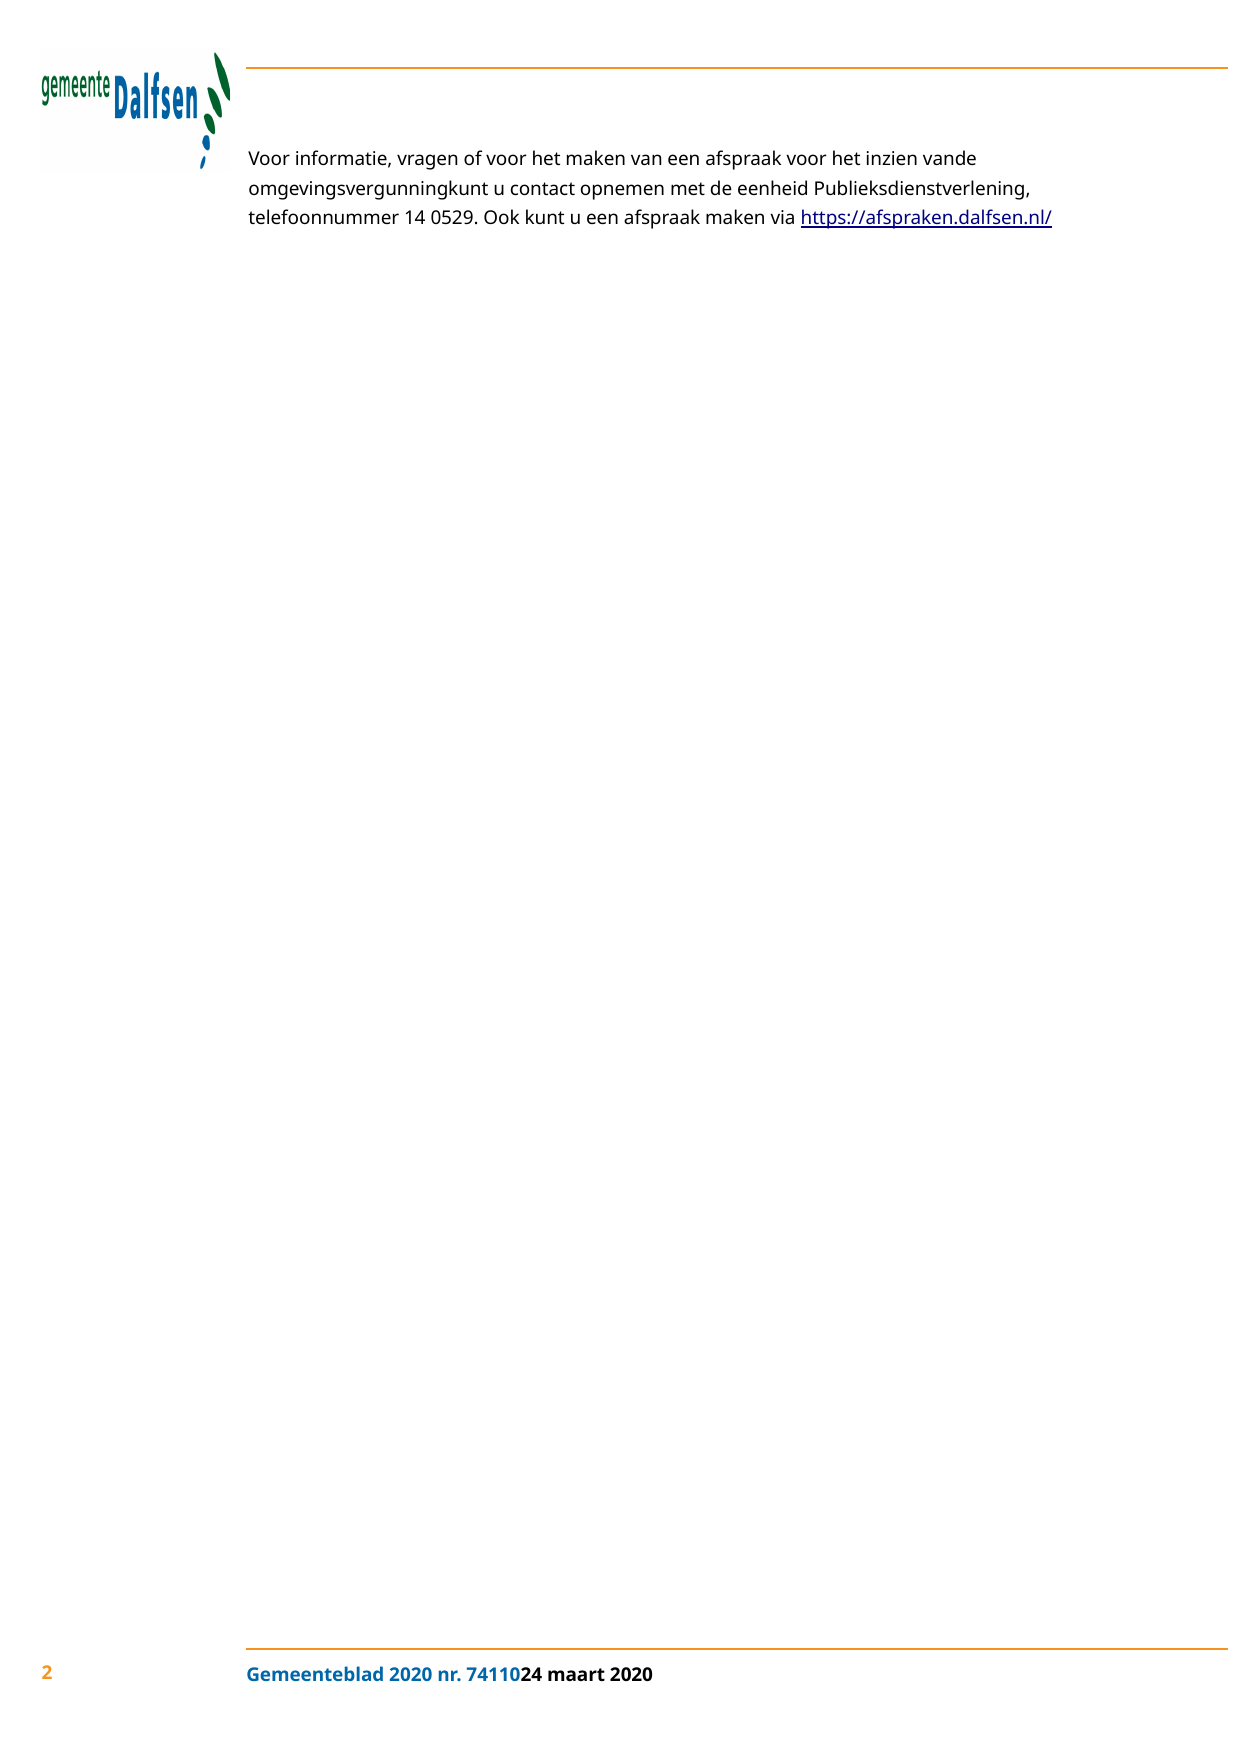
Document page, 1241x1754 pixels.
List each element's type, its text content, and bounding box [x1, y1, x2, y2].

text Voor informatie, vragen of voor het maken van een afspraak voor het inzien vande omgevingsvergunningkunt u contact opnemen met de eenheid Publieksdienstverlening, telefoonnummer 14 0529. Ook kunt u een afspraak maken via https://afspraken.dalfsen.nl/ [248, 145, 1152, 230]
picture [41, 47, 231, 172]
